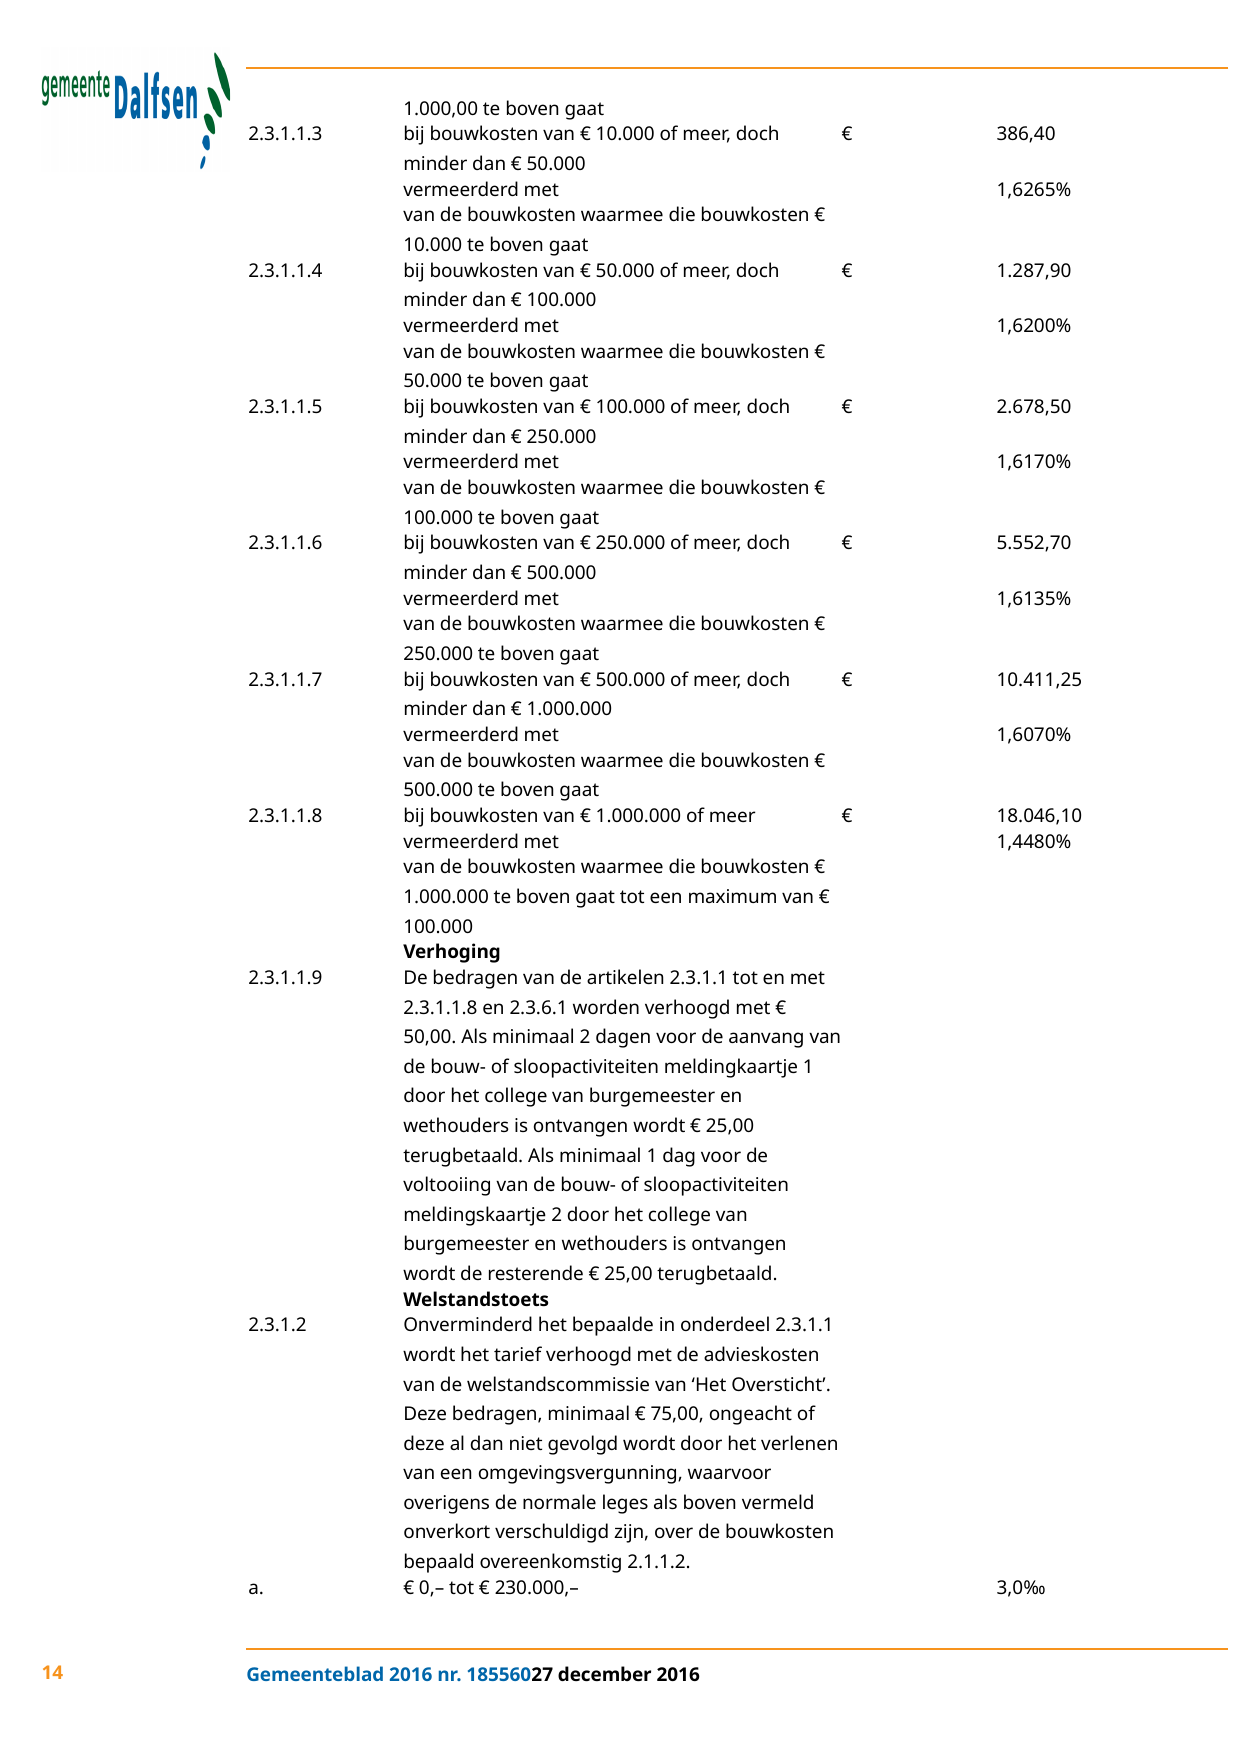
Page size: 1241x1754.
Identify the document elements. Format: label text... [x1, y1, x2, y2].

table_cell [248, 828, 403, 854]
table_cell [841, 176, 996, 202]
table_cell bij bouwkosten van € 10.000 of meer, doch minder dan € 50.000 [403, 121, 841, 176]
table_cell vermeerderd met [403, 585, 841, 611]
table_cell [248, 854, 403, 939]
table_cell [996, 1286, 1152, 1312]
table_cell [841, 939, 996, 964]
table_cell [248, 176, 403, 202]
table_cell bij bouwkosten van € 1.000.000 of meer [403, 802, 841, 828]
table_cell [248, 1286, 403, 1312]
table_cell 1,6265% [996, 176, 1152, 202]
table_cell vermeerderd met [403, 176, 841, 202]
table_cell [841, 721, 996, 747]
table_cell vermeerderd met [403, 312, 841, 338]
table_cell [841, 338, 996, 393]
table_cell van de bouwkosten waarmee die bouwkosten € 250.000 te boven gaat [403, 611, 841, 666]
table_cell € 0,– tot € 230.000,– [403, 1574, 841, 1600]
table_cell 2.3.1.1.7 [248, 666, 403, 721]
table_cell [996, 939, 1152, 964]
table_cell bij bouwkosten van € 500.000 of meer, doch minder dan € 1.000.000 [403, 666, 841, 721]
table_cell 2.3.1.1.4 [248, 257, 403, 312]
table_cell van de bouwkosten waarmee die bouwkosten € 500.000 te boven gaat [403, 747, 841, 802]
table_cell € [841, 121, 996, 176]
table_cell [841, 95, 996, 121]
table_cell [248, 202, 403, 257]
table_cell [248, 312, 403, 338]
picture [41, 47, 231, 172]
table_cell 10.411,25 [996, 666, 1152, 721]
table_cell 1,6135% [996, 585, 1152, 611]
table_cell 1,6170% [996, 449, 1152, 474]
table_cell [841, 449, 996, 474]
table_cell 2.3.1.2 [248, 1312, 403, 1574]
table_cell [996, 854, 1152, 939]
table_cell [996, 964, 1152, 1286]
table_cell [841, 474, 996, 529]
table_cell [841, 747, 996, 802]
table_cell De bedragen van de artikelen 2.3.1.1 tot en met 2.3.1.1.8 en 2.3.6.1 worden verhoogd met € 50,00. Als minimaal 2 dagen voor de aanvang van de bouw- of sloopactiviteiten meldingkaartje 1 door het college van burgemeester en wethouders is ontvangen wordt € 25,00 terugbetaald. Als minimaal 1 dag voor de voltooiing van de bouw- of sloopactiviteiten meldingskaartje 2 door het college van burgemeester en wethouders is ontvangen wordt de resterende € 25,00 terugbetaald. [403, 964, 841, 1286]
table_cell [841, 1574, 996, 1600]
table_cell [248, 474, 403, 529]
table_cell Verhoging [403, 939, 841, 964]
table_cell [996, 747, 1152, 802]
table_cell [248, 747, 403, 802]
table_cell 2.3.1.1.6 [248, 530, 403, 585]
table_cell 1,4480% [996, 828, 1152, 854]
table_cell [996, 611, 1152, 666]
table_cell 5.552,70 [996, 530, 1152, 585]
table_cell 2.3.1.1.9 [248, 964, 403, 1286]
table_cell [248, 721, 403, 747]
table_cell € [841, 530, 996, 585]
table_cell a. [248, 1574, 403, 1600]
table_cell van de bouwkosten waarmee die bouwkosten € 1.000.000 te boven gaat tot een maximum van € 100.000 [403, 854, 841, 939]
table_cell [841, 964, 996, 1286]
table_cell [248, 338, 403, 393]
table_cell [841, 202, 996, 257]
table_cell [248, 611, 403, 666]
table_cell [248, 95, 403, 121]
table_cell van de bouwkosten waarmee die bouwkosten € 10.000 te boven gaat [403, 202, 841, 257]
table_cell vermeerderd met [403, 449, 841, 474]
table_cell [996, 95, 1152, 121]
table_cell vermeerderd met [403, 828, 841, 854]
table_cell bij bouwkosten van € 250.000 of meer, doch minder dan € 500.000 [403, 530, 841, 585]
table_cell € [841, 257, 996, 312]
table_cell Welstandstoets [403, 1286, 841, 1312]
table_cell [841, 1286, 996, 1312]
table_cell 2.3.1.1.8 [248, 802, 403, 828]
table_cell 1.287,90 [996, 257, 1152, 312]
table_cell [841, 312, 996, 338]
table_cell 2.3.1.1.3 [248, 121, 403, 176]
table_cell vermeerderd met [403, 721, 841, 747]
table_cell [841, 611, 996, 666]
table_cell € [841, 393, 996, 448]
table_cell [996, 474, 1152, 529]
table_cell € [841, 802, 996, 828]
table_cell [841, 585, 996, 611]
table_cell [248, 449, 403, 474]
table_cell [841, 854, 996, 939]
table_cell [996, 1312, 1152, 1574]
table_cell € [841, 666, 996, 721]
table_cell 2.3.1.1.5 [248, 393, 403, 448]
table_cell 3,0‰ [996, 1574, 1152, 1600]
table_cell 1,6200% [996, 312, 1152, 338]
table_cell bij bouwkosten van € 100.000 of meer, doch minder dan € 250.000 [403, 393, 841, 448]
table_cell [996, 338, 1152, 393]
table_cell 386,40 [996, 121, 1152, 176]
table_cell Onverminderd het bepaalde in onderdeel 2.3.1.1 wordt het tarief verhoogd met de advieskosten van de welstandscommissie van ‘Het Oversticht’. Deze bedragen, minimaal € 75,00, ongeacht of deze al dan niet gevolgd wordt door het verlenen van een omgevingsvergunning, waarvoor overigens de normale leges als boven vermeld onverkort verschuldigd zijn, over de bouwkosten bepaald overeenkomstig 2.1.1.2. [403, 1312, 841, 1574]
table_cell 18.046,10 [996, 802, 1152, 828]
table_cell van de bouwkosten waarmee die bouwkosten € 50.000 te boven gaat [403, 338, 841, 393]
table_cell [841, 1312, 996, 1574]
table_cell 2.678,50 [996, 393, 1152, 448]
table_cell van de bouwkosten waarmee die bouwkosten € 100.000 te boven gaat [403, 474, 841, 529]
table_cell [248, 939, 403, 964]
table_cell [841, 828, 996, 854]
table_cell [996, 202, 1152, 257]
table_cell [248, 585, 403, 611]
table_cell 1.000,00 te boven gaat [403, 95, 841, 121]
table_cell bij bouwkosten van € 50.000 of meer, doch minder dan € 100.000 [403, 257, 841, 312]
table_cell 1,6070% [996, 721, 1152, 747]
